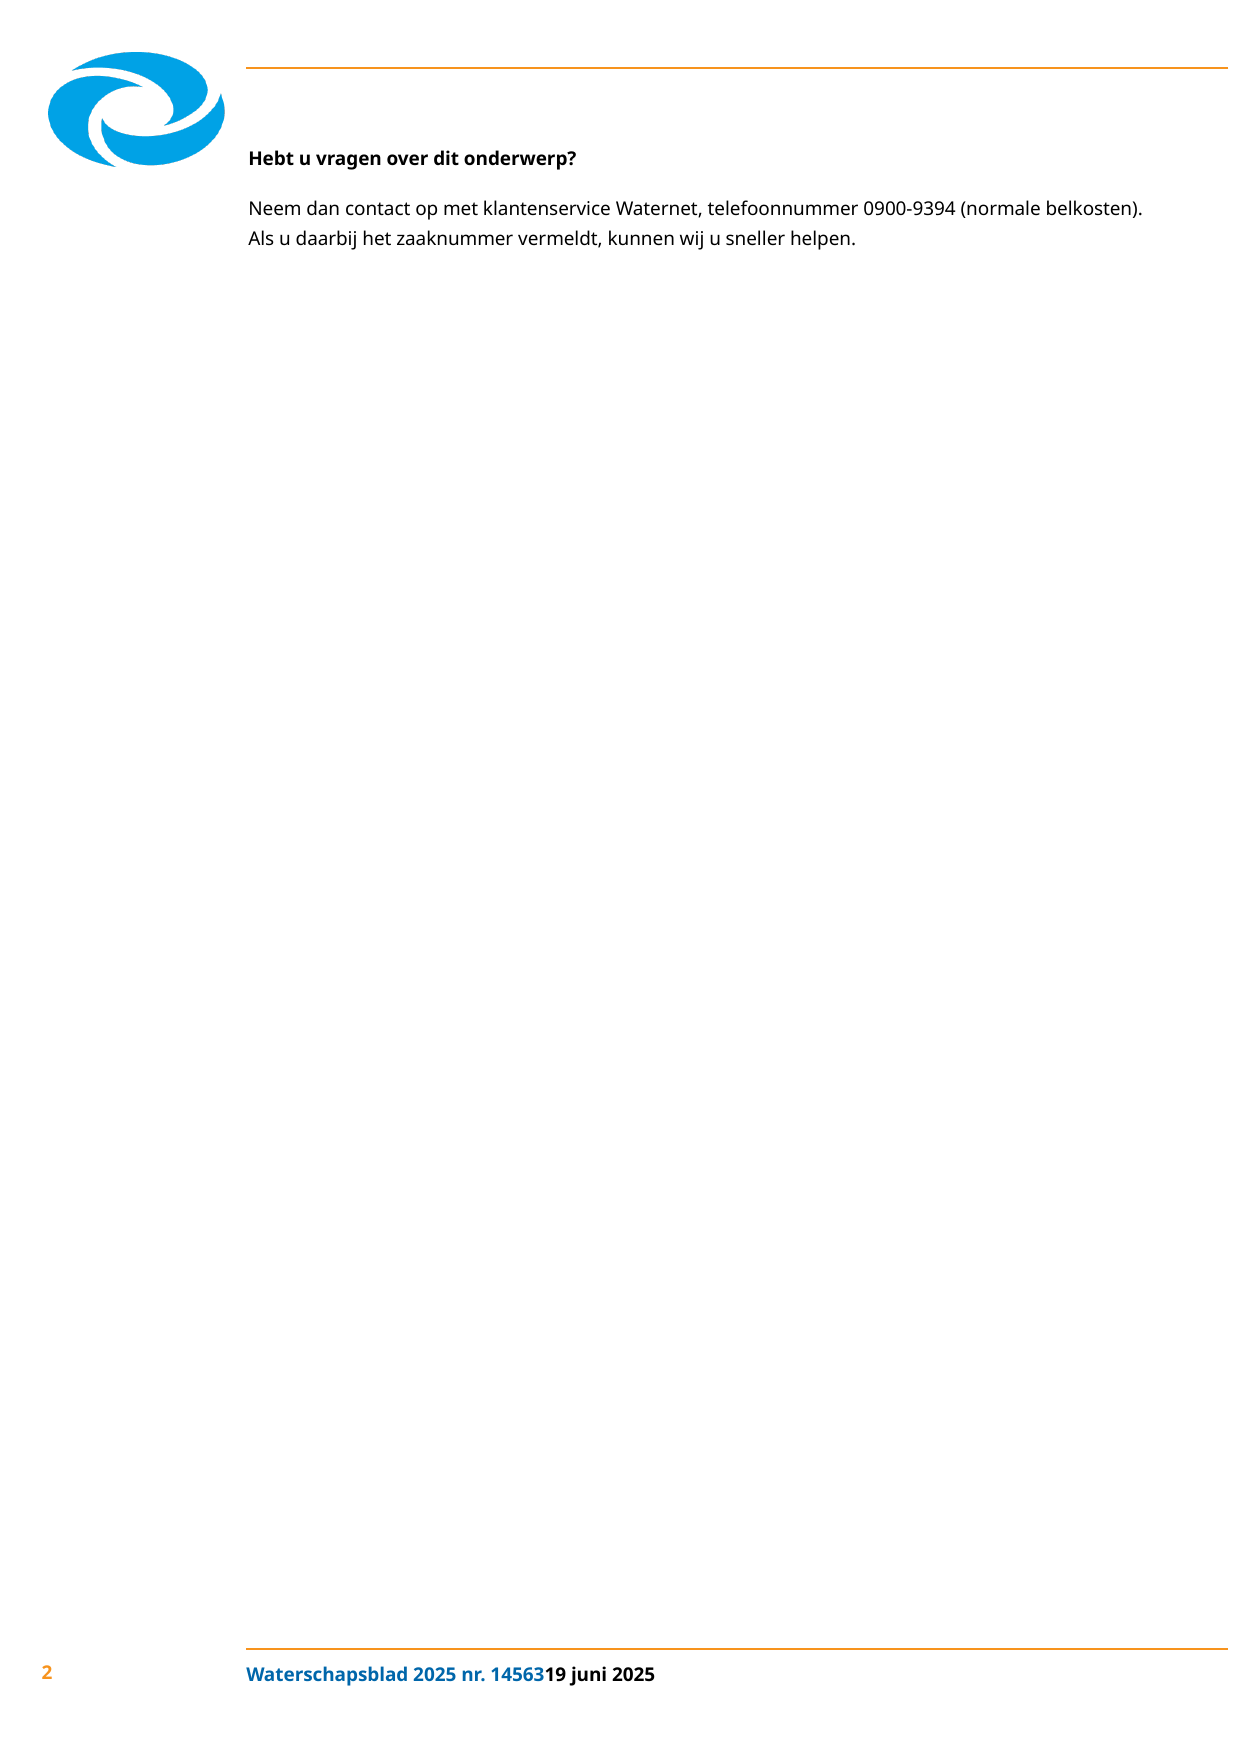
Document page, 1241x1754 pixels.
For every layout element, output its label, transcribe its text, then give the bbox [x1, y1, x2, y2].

text Neem dan contact op met klantenservice Waternet, telefoonnummer 0900-9394 (normale belkosten). Als u daarbij het zaaknummer vermeldt, kunnen wij u sneller helpen. [248, 196, 1152, 251]
text Hebt u vragen over dit onderwerp? [248, 145, 1152, 171]
picture [41, 47, 231, 172]
